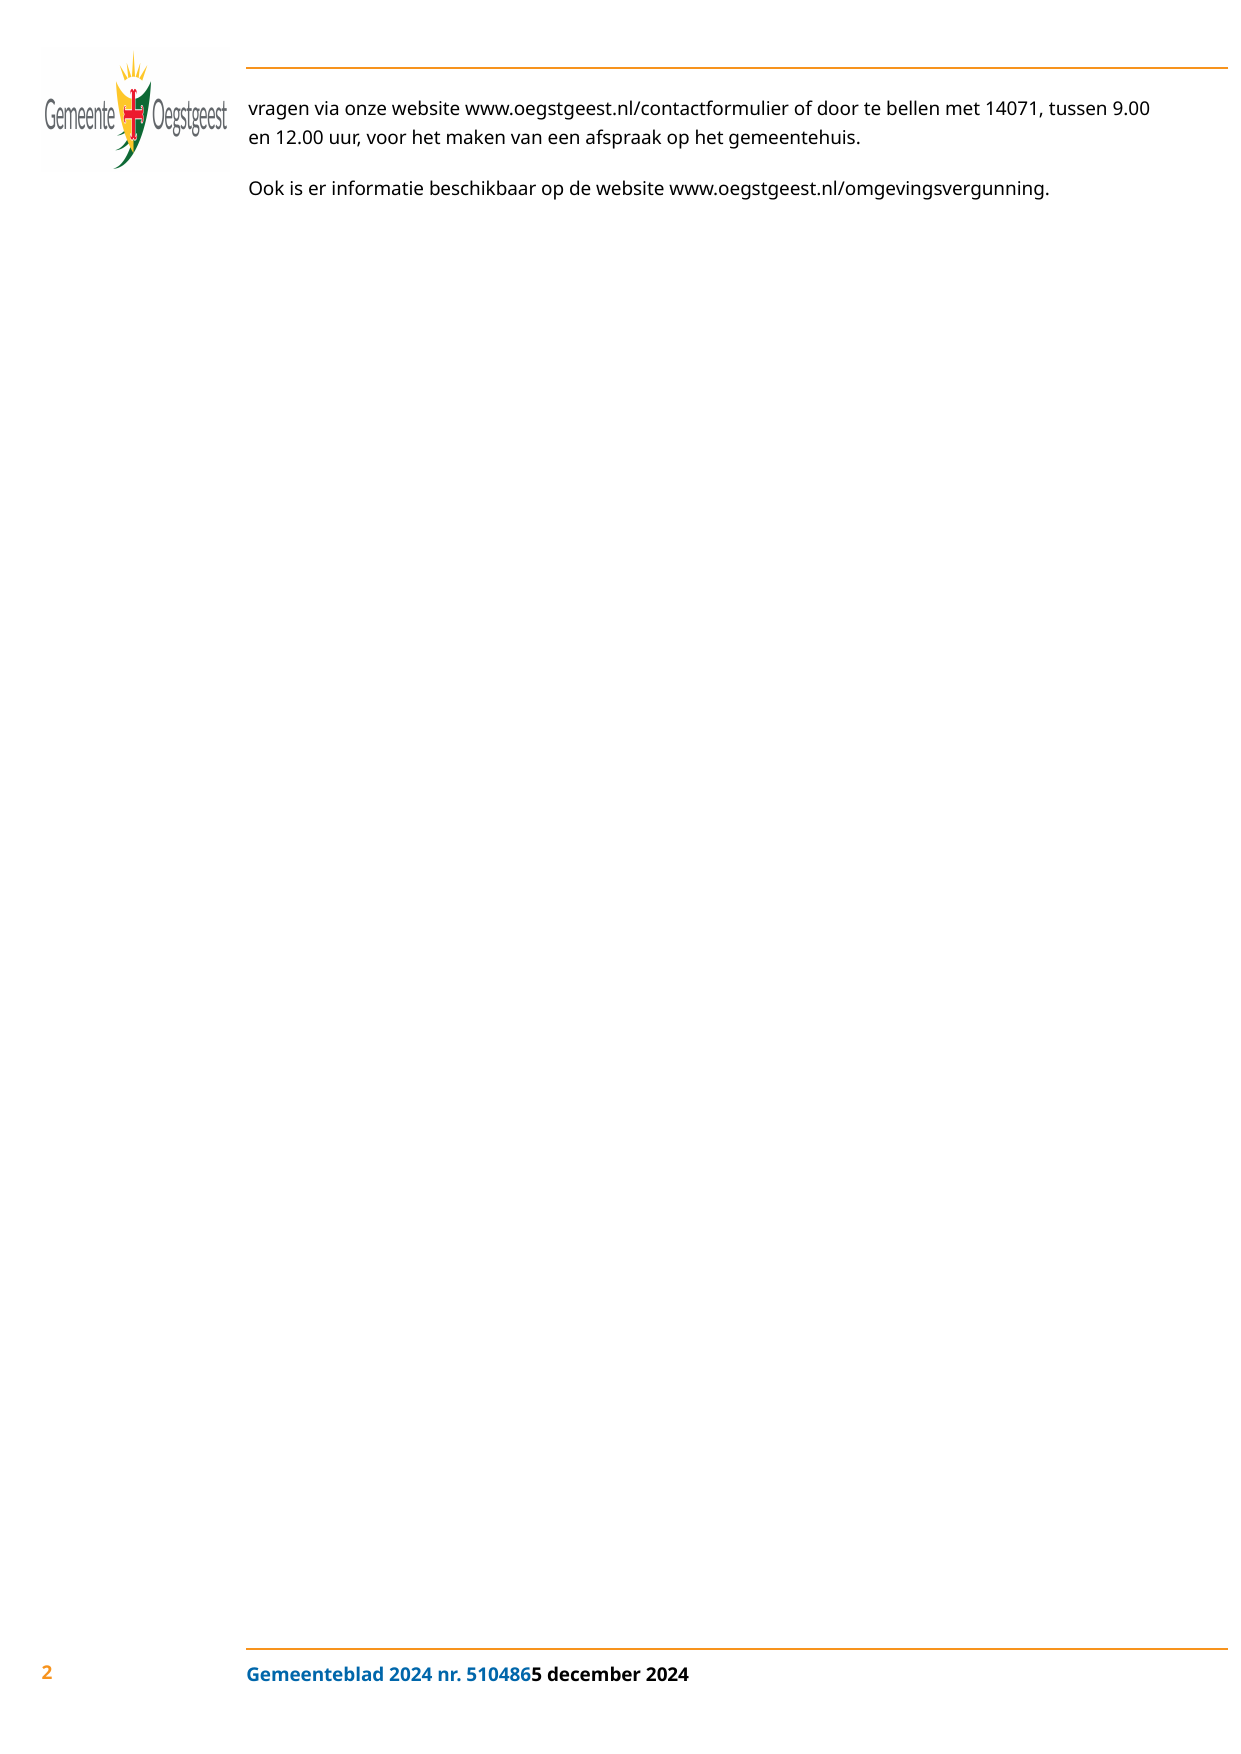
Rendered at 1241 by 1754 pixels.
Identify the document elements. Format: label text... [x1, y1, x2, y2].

text vragen via onze website www.oegstgeest.nl/contactformulier of door te bellen met 14071, tussen 9.00 en 12.00 uur, voor het maken van een afspraak op het gemeentehuis. [248, 95, 1152, 150]
picture [41, 47, 231, 172]
text Ook is er informatie beschikbaar op de website www.oegstgeest.nl/omgevingsvergunning. [248, 175, 1152, 201]
